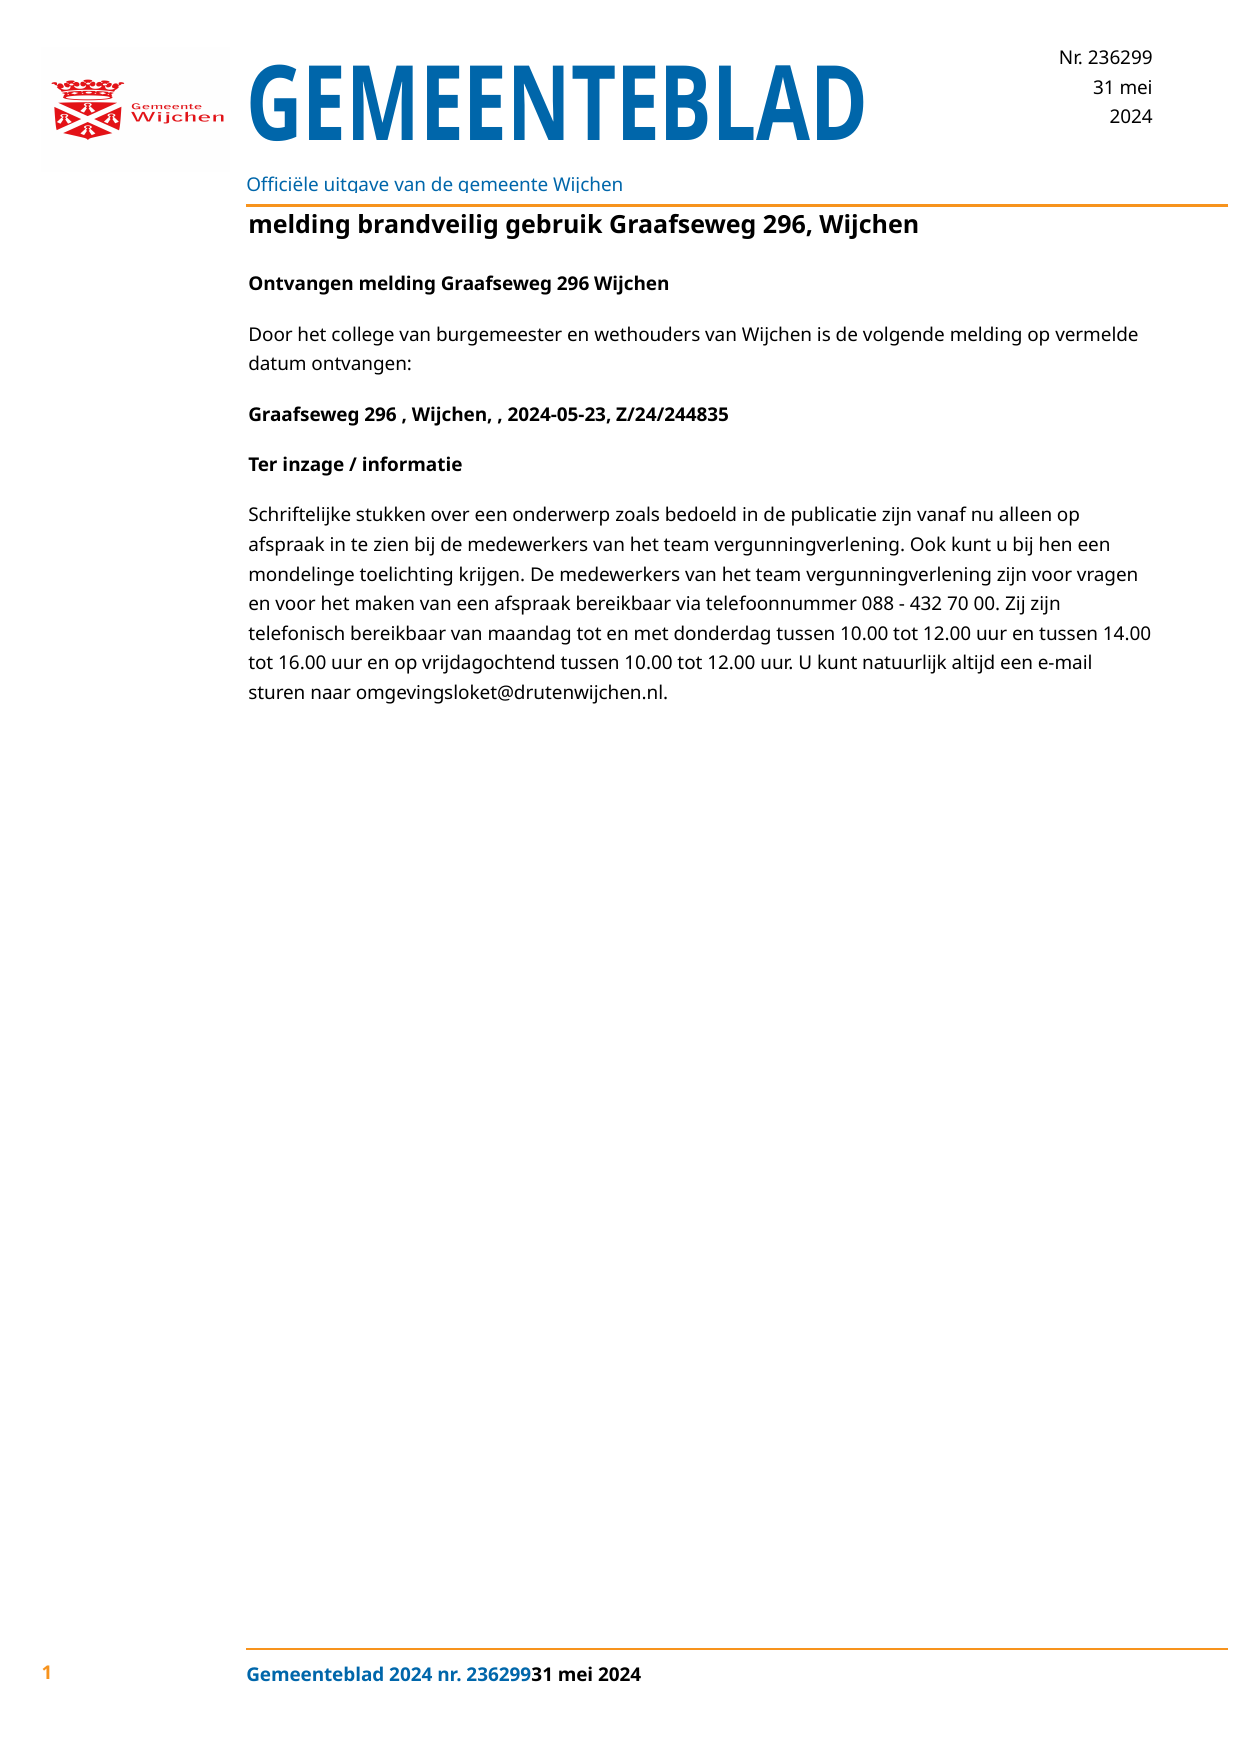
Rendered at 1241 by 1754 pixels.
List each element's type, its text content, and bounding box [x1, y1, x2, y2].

picture [41, 47, 231, 172]
text Door het college van burgemeester en wethouders van Wijchen is de volgende melding op vermelde datum ontvangen: [248, 321, 1152, 376]
text Ontvangen melding Graafseweg 296 Wijchen [248, 270, 1152, 296]
text Ter inzage / informatie [248, 451, 1152, 477]
text melding brandveilig gebruik Graafseweg 296, Wijchen [248, 207, 1152, 241]
text Schriftelijke stukken over een onderwerp zoals bedoeld in de publicatie zijn vanaf nu alleen op afspraak in te zien bij de medewerkers van het team vergunningverlening. Ook kunt u bij hen een mondelinge toelichting krijgen. De medewerkers van het team vergunningverlening zijn voor vragen en voor het maken van een afspraak bereikbaar via telefoonnummer 088 - 432 70 00. Zij zijn telefonisch bereikbaar van maandag tot en met donderdag tussen 10.00 tot 12.00 uur en tussen 14.00 tot 16.00 uur en op vrijdagochtend tussen 10.00 tot 12.00 uur. U kunt natuurlijk altijd een e-mail sturen naar omgevingsloket@drutenwijchen.nl. [248, 502, 1152, 705]
text Graafseweg 296 , Wijchen, , 2024-05-23, Z/24/244835 [248, 401, 1152, 426]
